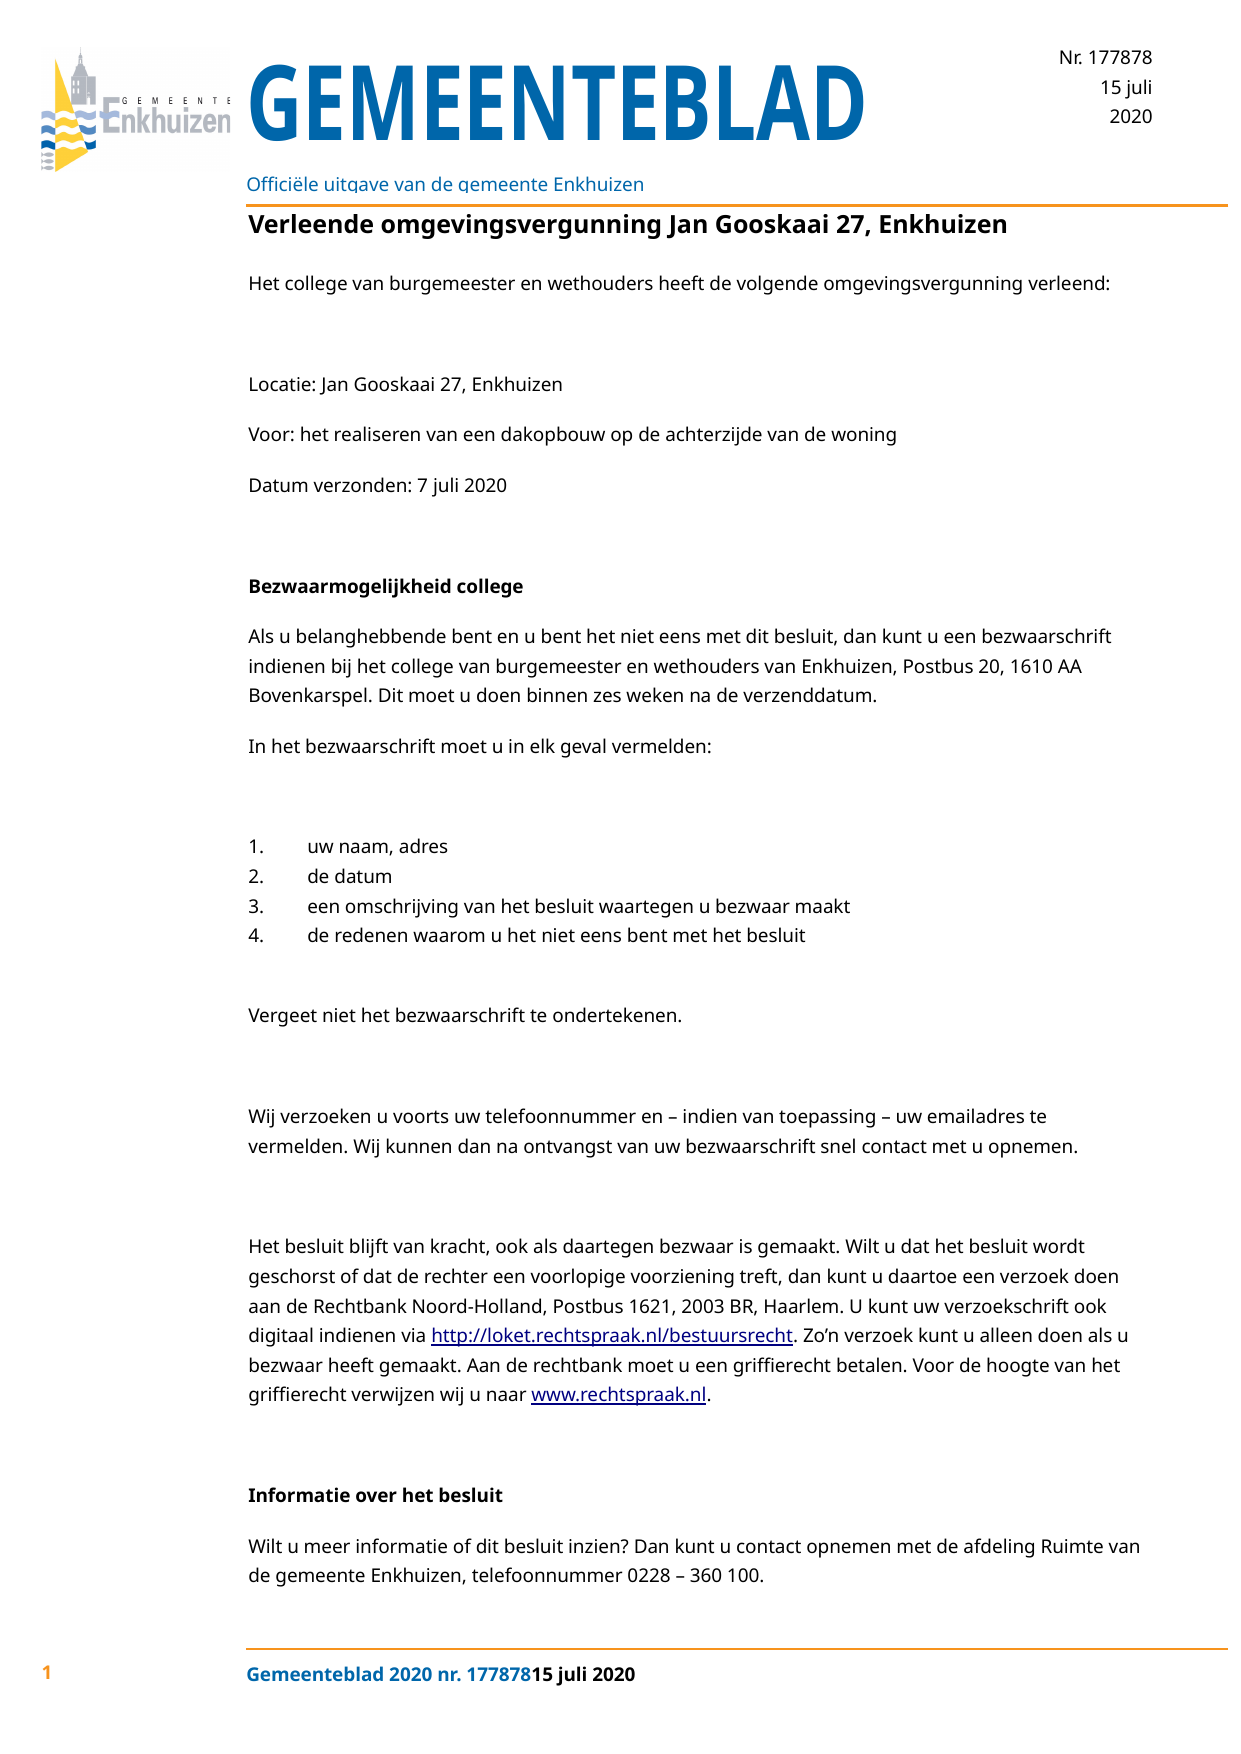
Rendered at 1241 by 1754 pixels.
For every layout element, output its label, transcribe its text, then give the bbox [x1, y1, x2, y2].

text Het college van burgemeester en wethouders heeft de volgende omgevingsvergunning verleend: [248, 270, 1152, 296]
text Het besluit blijft van kracht, ook als daartegen bezwaar is gemaakt. Wilt u dat het besluit wordt geschorst of dat de rechter een voorlopige voorziening treft, dan kunt u daartoe een verzoek doen aan de Rechtbank Noord-Holland, Postbus 1621, 2003 BR, Haarlem. U kunt uw verzoekschrift ook digitaal indienen via http://loket.rechtspraak.nl/bestuursrecht. Zo’n verzoek kunt u alleen doen als u bezwaar heeft gemaakt. Aan de rechtbank moet u een griffierecht betalen. Voor de hoogte van het griffierecht verwijzen wij u naar www.rechtspraak.nl. [248, 1234, 1152, 1407]
list uw naam, adres [248, 834, 1152, 859]
picture [41, 47, 231, 172]
list de redenen waarom u het niet eens bent met het besluit [248, 922, 1152, 948]
text Locatie: Jan Gooskaai 27, Enkhuizen [248, 371, 1152, 397]
text Vergeet niet het bezwaarschrift te ondertekenen. [248, 1002, 1152, 1028]
text Voor: het realiseren van een dakopbouw op de achterzijde van de woning [248, 422, 1152, 447]
text Als u belanghebbende bent en u bent het niet eens met dit besluit, dan kunt u een bezwaarschrift indienen bij het college van burgemeester en wethouders van Enkhuizen, Postbus 20, 1610 AA Bovenkarspel. Dit moet u doen binnen zes weken na de verzenddatum. [248, 623, 1152, 708]
text Verleende omgevingsvergunning Jan Gooskaai 27, Enkhuizen [248, 207, 1152, 241]
text Informatie over het besluit [248, 1482, 1152, 1508]
text Wilt u meer informatie of dit besluit inzien? Dan kunt u contact opnemen met de afdeling Ruimte van de gemeente Enkhuizen, telefoonnummer 0228 – 360 100. [248, 1533, 1152, 1588]
text Wij verzoeken u voorts uw telefoonnummer en – indien van toepassing – uw emailadres te vermelden. Wij kunnen dan na ontvangst van uw bezwaarschrift snel contact met u opnemen. [248, 1103, 1152, 1158]
text Bezwaarmogelijkheid college [248, 573, 1152, 598]
list een omschrijving van het besluit waartegen u bezwaar maakt [248, 893, 1152, 918]
text Datum verzonden: 7 juli 2020 [248, 472, 1152, 498]
text In het bezwaarschrift moet u in elk geval vermelden: [248, 733, 1152, 758]
list de datum [248, 863, 1152, 889]
